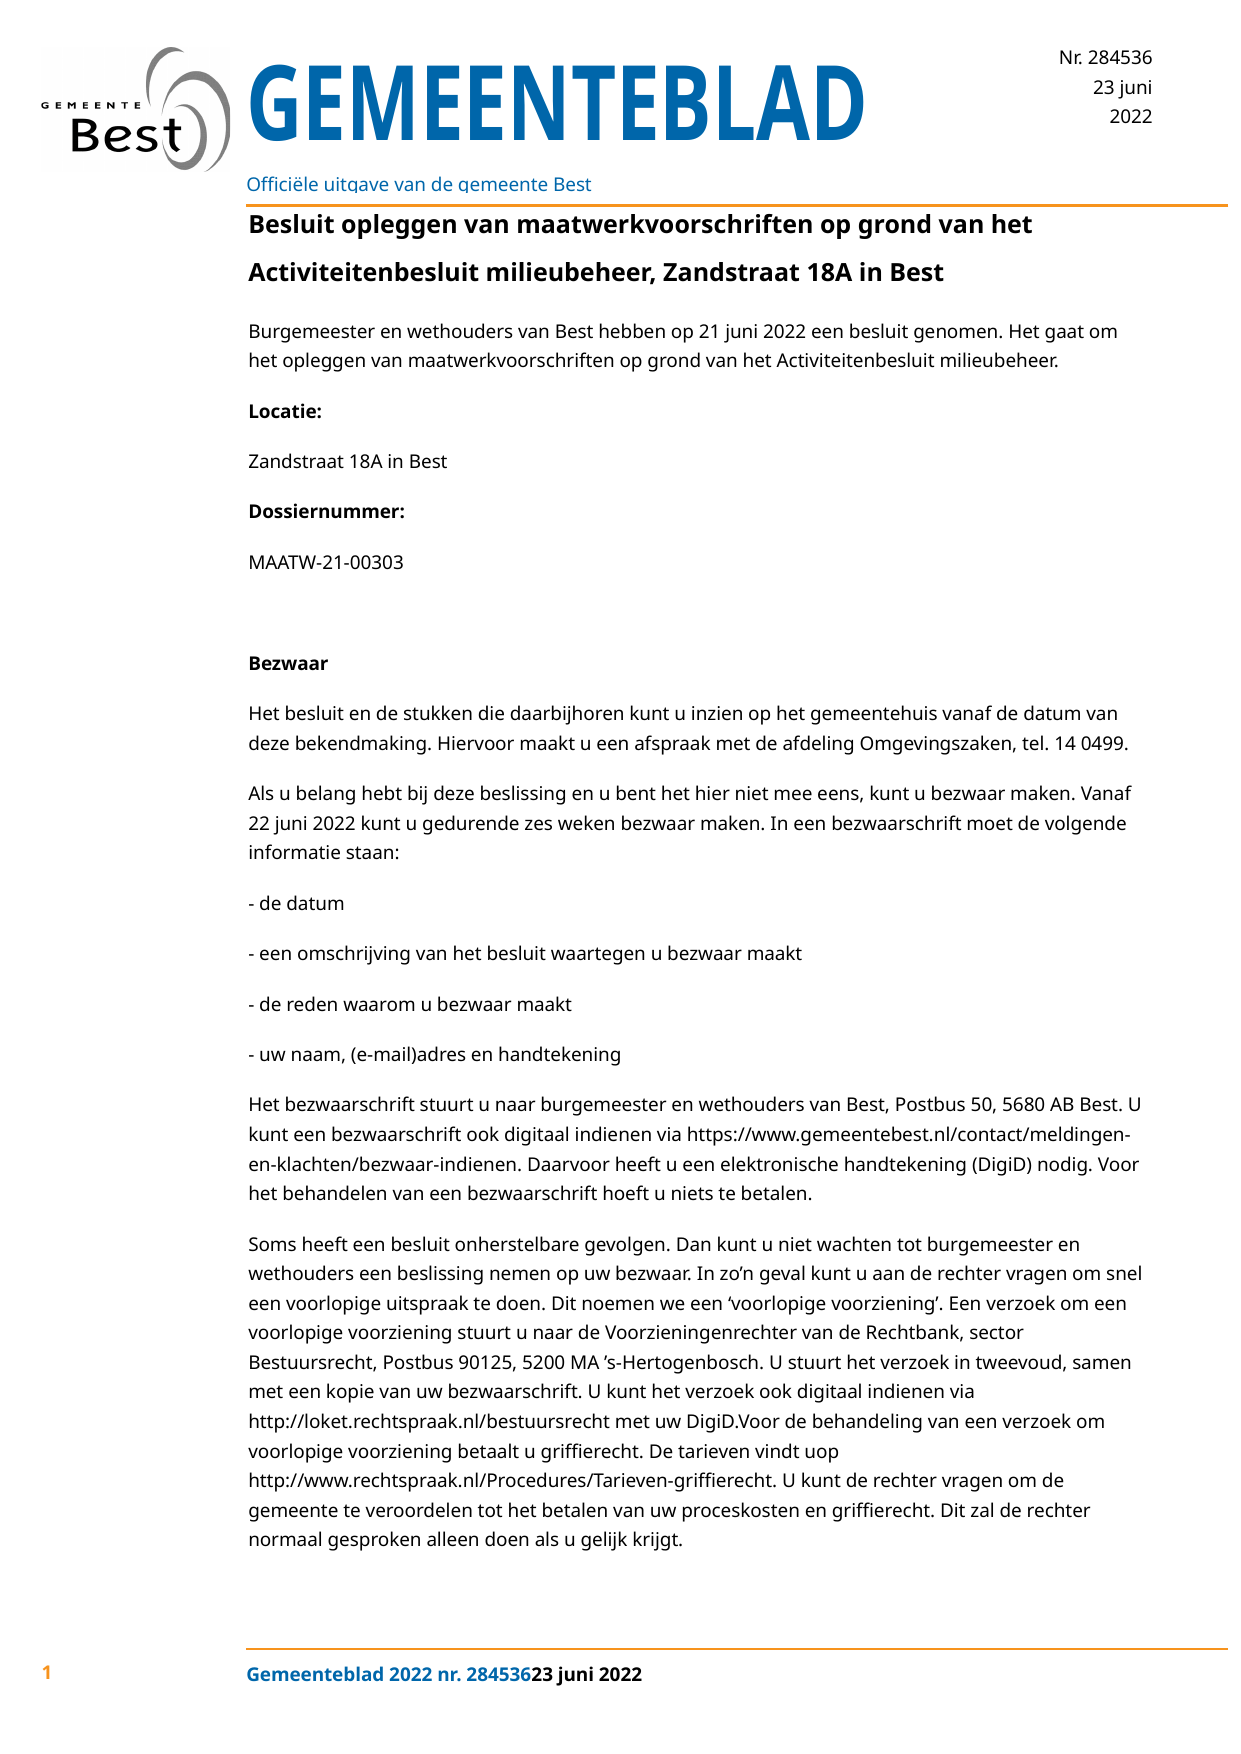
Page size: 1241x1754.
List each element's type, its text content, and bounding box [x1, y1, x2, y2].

picture [41, 47, 231, 172]
text Besluit opleggen van maatwerkvoorschriften op grond van het Activiteitenbesluit milieubeheer, Zandstraat 18A in Best [248, 207, 1152, 288]
text - de datum [248, 890, 1152, 916]
text - een omschrijving van het besluit waartegen u bezwaar maakt [248, 940, 1152, 966]
text - uw naam, (e-mail)adres en handtekening [248, 1041, 1152, 1067]
text Bezwaar [248, 650, 1152, 676]
text Als u belang hebt bij deze beslissing en u bent het hier niet mee eens, kunt u bezwaar maken. Vanaf 22 juni 2022 kunt u gedurende zes weken bezwaar maken. In een bezwaarschrift moet de volgende informatie staan: [248, 780, 1152, 865]
text Het bezwaarschrift stuurt u naar burgemeester en wethouders van Best, Postbus 50, 5680 AB Best. U kunt een bezwaarschrift ook digitaal indienen via https://www.gemeentebest.nl/contact/meldingen-en-klachten/bezwaar-indienen. Daarvoor heeft u een elektronische handtekening (DigiD) nodig. Voor het behandelen van een bezwaarschrift hoeft u niets te betalen. [248, 1092, 1152, 1206]
text - de reden waarom u bezwaar maakt [248, 991, 1152, 1017]
text Burgemeester en wethouders van Best hebben op 21 juni 2022 een besluit genomen. Het gaat om het opleggen van maatwerkvoorschriften op grond van het Activiteitenbesluit milieubeheer. [248, 318, 1152, 373]
text MAATW-21-00303 [248, 549, 1152, 575]
text Zandstraat 18A in Best [248, 448, 1152, 474]
text Locatie: [248, 398, 1152, 424]
text Soms heeft een besluit onherstelbare gevolgen. Dan kunt u niet wachten tot burgemeester en wethouders een beslissing nemen op uw bezwaar. In zo’n geval kunt u aan de rechter vragen om snel een voorlopige uitspraak te doen. Dit noemen we een ‘voorlopige voorziening’. Een verzoek om een voorlopige voorziening stuurt u naar de Voorzieningenrechter van de Rechtbank, sector Bestuursrecht, Postbus 90125, 5200 MA ’s-Hertogenbosch. U stuurt het verzoek in tweevoud, samen met een kopie van uw bezwaarschrift. U kunt het verzoek ook digitaal indienen via http://loket.rechtspraak.nl/bestuursrecht met uw DigiD.Voor de behandeling van een verzoek om voorlopige voorziening betaalt u griffierecht. De tarieven vindt uop http://www.rechtspraak.nl/Procedures/Tarieven-griffierecht. U kunt de rechter vragen om de gemeente te veroordelen tot het betalen van uw proceskosten en griffierecht. Dit zal de rechter normaal gesproken alleen doen als u gelijk krijgt. [248, 1231, 1152, 1552]
text Dossiernummer: [248, 499, 1152, 524]
text Het besluit en de stukken die daarbijhoren kunt u inzien op het gemeentehuis vanaf de datum van deze bekendmaking. Hiervoor maakt u een afspraak met de afdeling Omgevingszaken, tel. 14 0499. [248, 700, 1152, 756]
